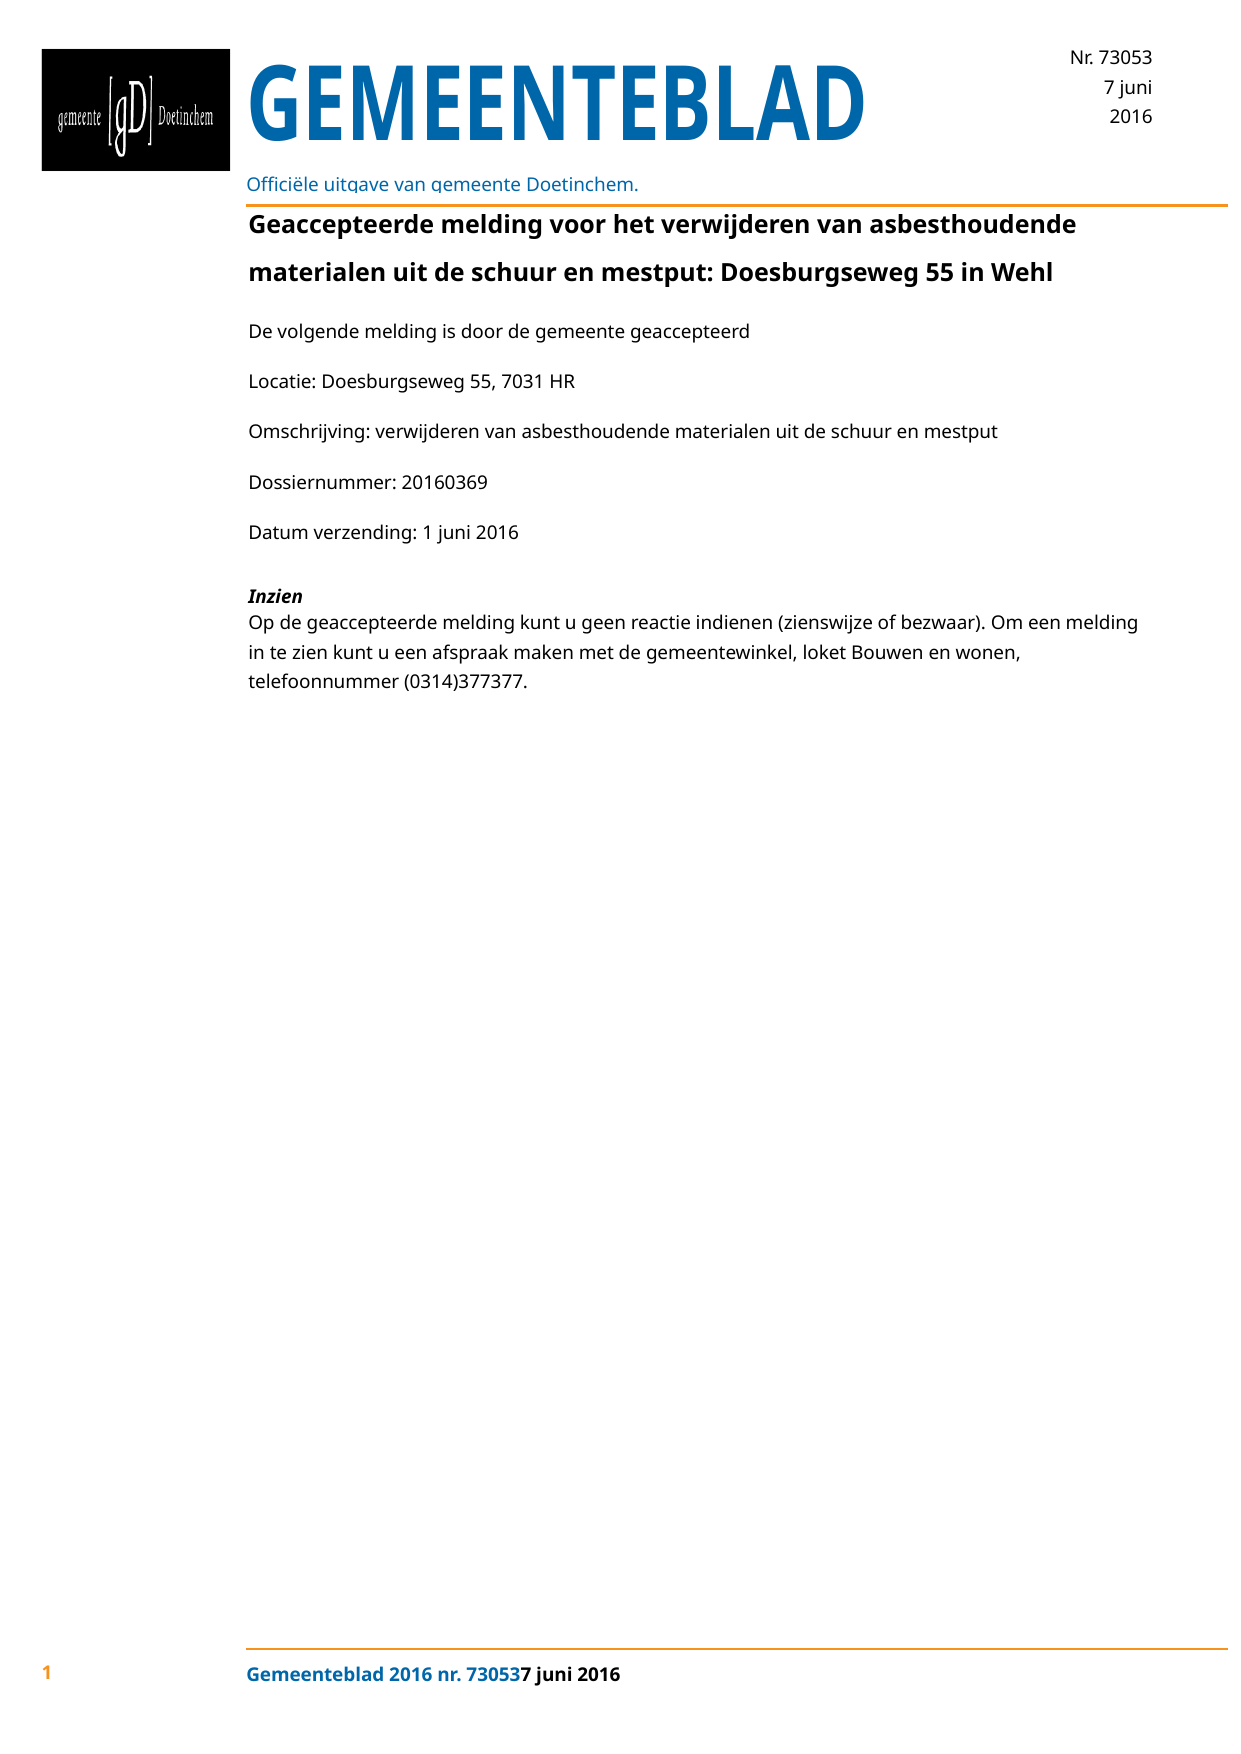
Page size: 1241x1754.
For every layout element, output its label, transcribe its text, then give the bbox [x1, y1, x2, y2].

text Omschrijving: verwijderen van asbesthoudende materialen uit de schuur en mestput [248, 419, 1152, 444]
text Geaccepteerde melding voor het verwijderen van asbesthoudende materialen uit de schuur en mestput: Doesburgseweg 55 in Wehl [248, 207, 1152, 288]
text Locatie: Doesburgseweg 55, 7031 HR [248, 368, 1152, 394]
text Dossiernummer: 20160369 [248, 469, 1152, 495]
text Inzien [248, 583, 1152, 609]
text Op de geaccepteerde melding kunt u geen reactie indienen (zienswijze of bezwaar). Om een melding in te zien kunt u een afspraak maken met de gemeentewinkel, loket Bouwen en wonen, telefoonnummer (0314)377377. [248, 609, 1152, 694]
text Datum verzending: 1 juni 2016 [248, 519, 1152, 545]
text De volgende melding is door de gemeente geaccepteerd [248, 318, 1152, 344]
picture [41, 47, 231, 172]
